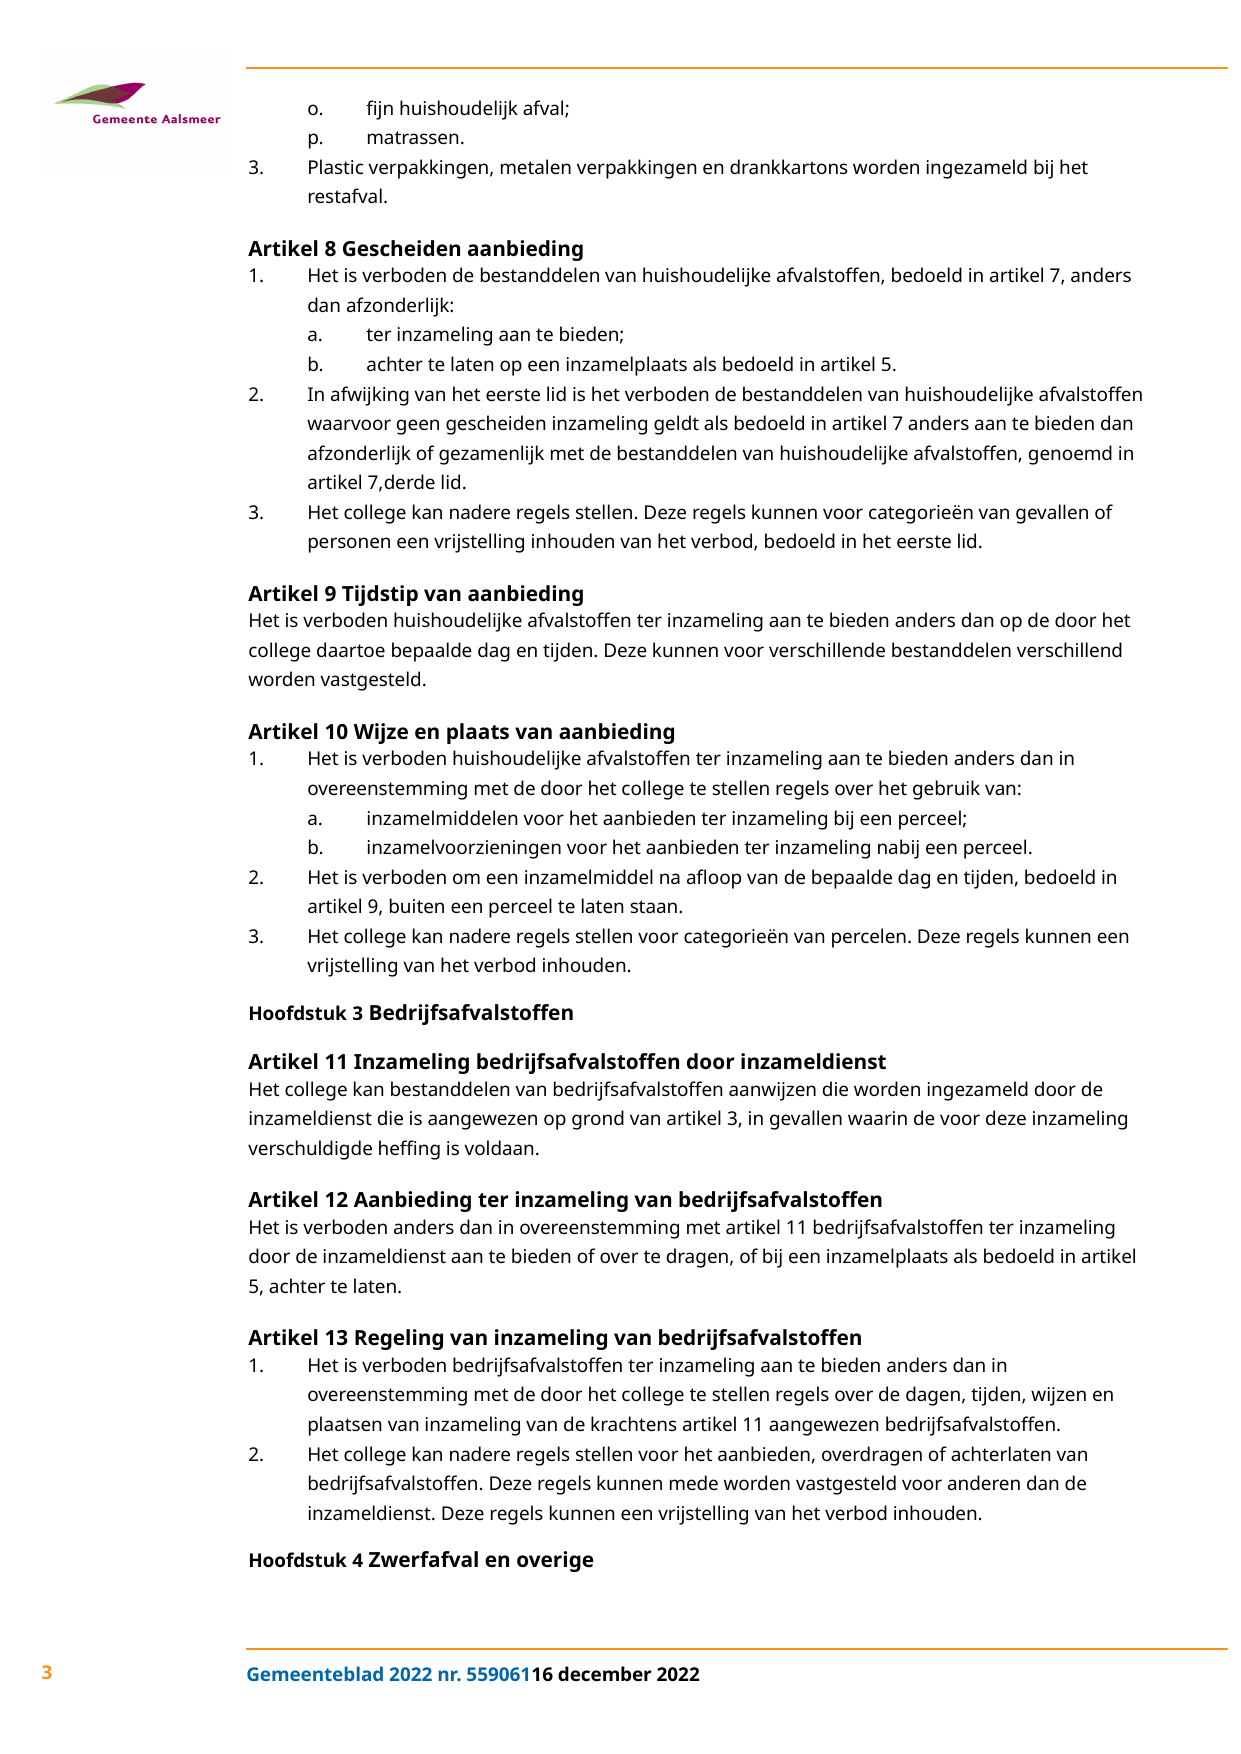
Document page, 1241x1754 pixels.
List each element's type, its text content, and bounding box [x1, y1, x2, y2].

text Artikel 11 Inzameling bedrijfsafvalstoffen door inzameldienst [248, 1047, 1152, 1076]
list Het is verboden om een inzamelmiddel na afloop van de bepaalde dag en tijden, bedoeld in artikel 9, buiten een perceel te laten staan. [248, 864, 1152, 919]
list Het is verboden bedrijfsafvalstoffen ter inzameling aan te bieden anders dan in overeenstemming met de door het college te stellen regels over de dagen, tijden, wijzen en plaatsen van inzameling van de krachtens artikel 11 aangewezen bedrijfsafvalstoffen. [248, 1352, 1152, 1437]
text Artikel 9 Tijdstip van aanbieding [248, 579, 1152, 607]
text Hoofdstuk 4 Zwerfafval en overige [248, 1546, 1152, 1574]
list ter inzameling aan te bieden; [307, 322, 1152, 347]
text Hoofdstuk 3 Bedrijfsafvalstoffen [248, 998, 1152, 1027]
list inzamelmiddelen voor het aanbieden ter inzameling bij een perceel; [307, 805, 1152, 830]
picture [41, 47, 231, 172]
list inzamelvoorzieningen voor het aanbieden ter inzameling nabij een perceel. [307, 834, 1152, 860]
list Het college kan nadere regels stellen. Deze regels kunnen voor categorieën van gevallen of personen een vrijstelling inhouden van het verbod, bedoeld in het eerste lid. [248, 499, 1152, 554]
list achter te laten op een inzamelplaats als bedoeld in artikel 5. [307, 351, 1152, 377]
list In afwijking van het eerste lid is het verboden de bestanddelen van huishoudelijke afvalstoffen waarvoor geen gescheiden inzameling geldt als bedoeld in artikel 7 anders aan te bieden dan afzonderlijk of gezamenlijk met de bestanddelen van huishoudelijke afvalstoffen, genoemd in artikel 7,derde lid. [248, 381, 1152, 495]
text Het is verboden anders dan in overeenstemming met artikel 11 bedrijfsafvalstoffen ter inzameling door de inzameldienst aan te bieden of over te dragen, of bij een inzamelplaats als bedoeld in artikel 5, achter te laten. [248, 1214, 1152, 1299]
text Het is verboden huishoudelijke afvalstoffen ter inzameling aan te bieden anders dan op de door het college daartoe bepaalde dag en tijden. Deze kunnen voor verschillende bestanddelen verschillend worden vastgesteld. [248, 607, 1152, 692]
text Artikel 13 Regeling van inzameling van bedrijfsafvalstoffen [248, 1323, 1152, 1352]
list Het college kan nadere regels stellen voor categorieën van percelen. Deze regels kunnen een vrijstelling van het verbod inhouden. [248, 923, 1152, 978]
list matrassen. [307, 124, 1152, 150]
list Plastic verpakkingen, metalen verpakkingen en drankkartons worden ingezameld bij het restafval. [248, 154, 1152, 209]
list Het college kan nadere regels stellen voor het aanbieden, overdragen of achterlaten van bedrijfsafvalstoffen. Deze regels kunnen mede worden vastgesteld voor anderen dan de inzameldienst. Deze regels kunnen een vrijstelling van het verbod inhouden. [248, 1441, 1152, 1526]
text Artikel 8 Gescheiden aanbieding [248, 234, 1152, 262]
list Het is verboden de bestanddelen van huishoudelijke afvalstoffen, bedoeld in artikel 7, anders dan afzonderlijk: [248, 262, 1152, 318]
text Artikel 10 Wijze en plaats van aanbieding [248, 717, 1152, 746]
text Artikel 12 Aanbieding ter inzameling van bedrijfsafvalstoffen [248, 1186, 1152, 1214]
text Het college kan bestanddelen van bedrijfsafvalstoffen aanwijzen die worden ingezameld door de inzameldienst die is aangewezen op grond van artikel 3, in gevallen waarin de voor deze inzameling verschuldigde heffing is voldaan. [248, 1076, 1152, 1161]
list fijn huishoudelijk afval; [307, 95, 1152, 121]
list Het is verboden huishoudelijke afvalstoffen ter inzameling aan te bieden anders dan in overeenstemming met de door het college te stellen regels over het gebruik van: [248, 746, 1152, 801]
